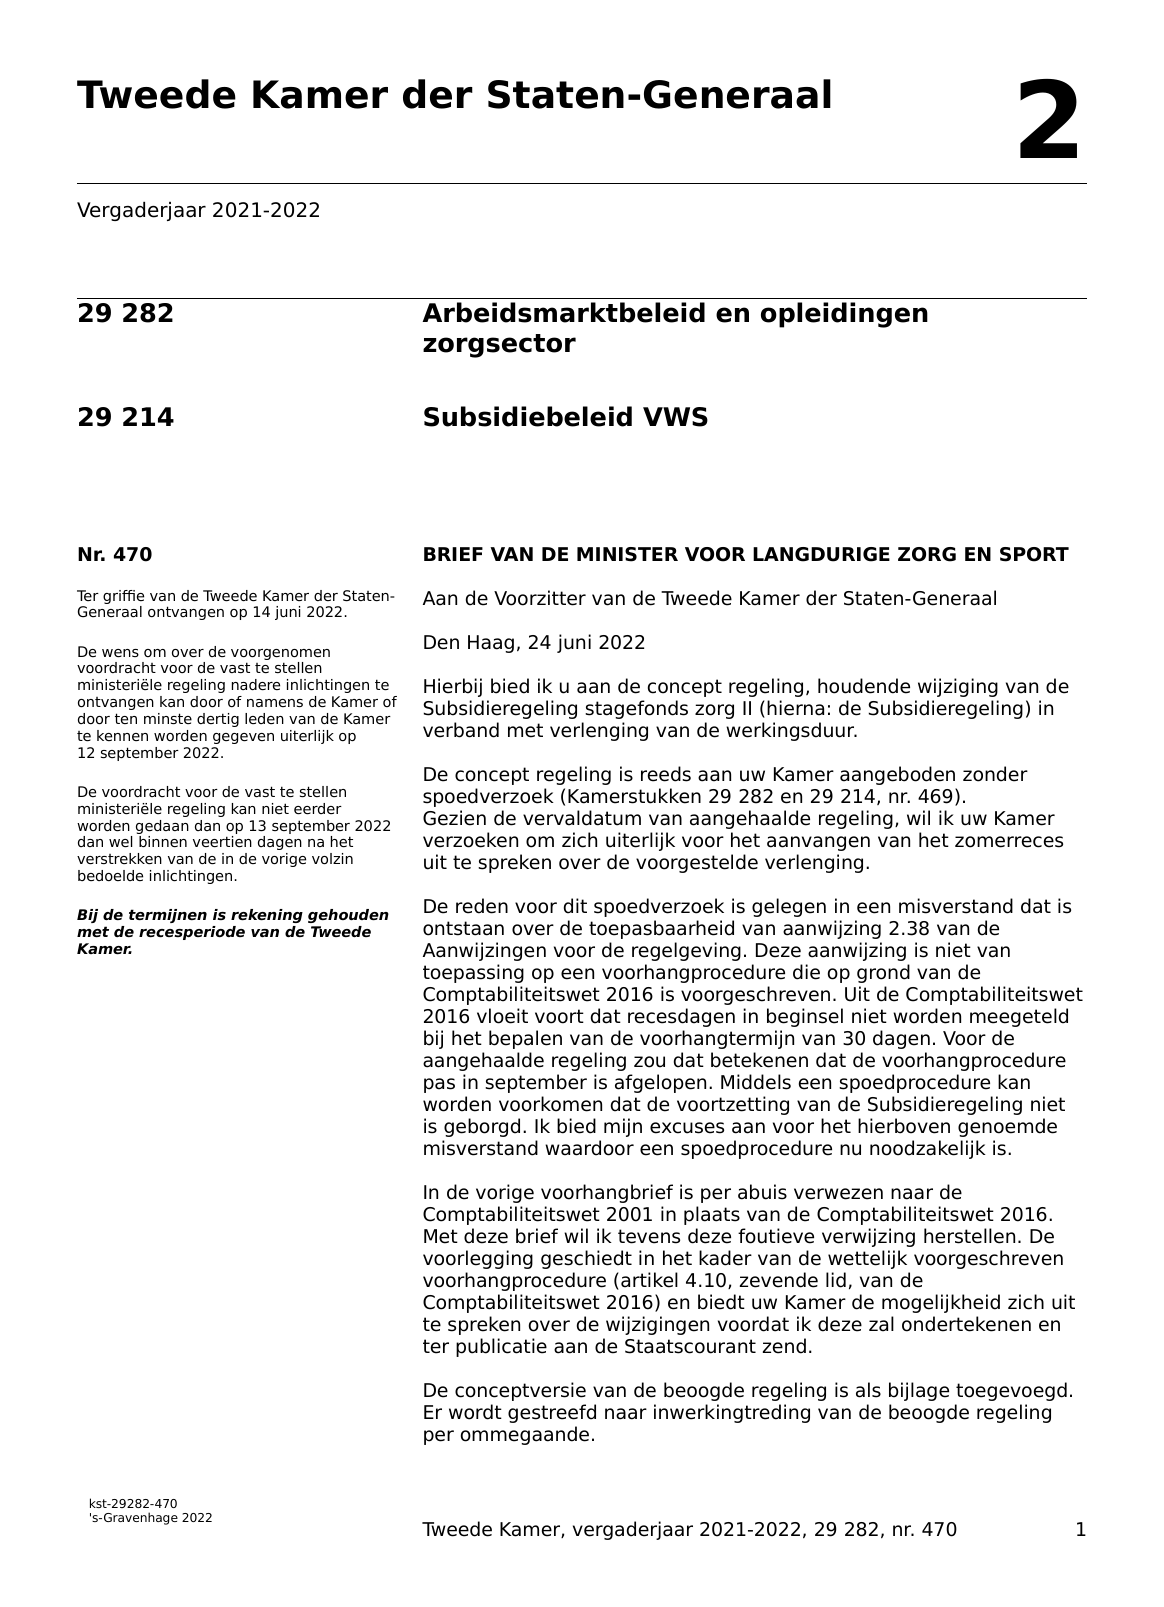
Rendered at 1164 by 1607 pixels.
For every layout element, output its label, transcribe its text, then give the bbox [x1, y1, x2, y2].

text De voordracht voor de vast te stellen ministeriële regeling kan niet eerder worden gedaan dan op 13 september 2022 dan wel binnen veertien dagen na het verstrekken van de in de vorige volzin bedoelde inlichtingen. [77, 784, 399, 885]
text De concept regeling is reeds aan uw Kamer aangeboden zonder spoedverzoek (Kamerstukken 29 282 en 29 214, nr. 469). [422, 764, 1087, 808]
subtitle 29 214 Subsidiebeleid VWS [77, 403, 1087, 432]
text Bij de termijnen is rekening gehouden met de recesperiode van de Tweede Kamer. [77, 907, 399, 958]
text Aan de Voorzitter van de Tweede Kamer der Staten-Generaal [422, 588, 1087, 609]
subtitle 29 282 Arbeidsmarktbeleid en opleidingen zorgsector [77, 299, 1087, 358]
table_header Tweede Kamer der Staten-Generaal [77, 59, 886, 183]
text De reden voor dit spoedverzoek is gelegen in een misverstand dat is ontstaan over de toepasbaarheid van aanwijzing 2.38 van de Aanwijzingen voor de regelgeving. Deze aanwijzing is niet van toepassing op een voorhangprocedure die op grond van de Comptabiliteitswet 2016 is voorgeschreven. Uit de Comptabiliteitswet 2016 vloeit voort dat recesdagen in beginsel niet worden meegeteld bij het bepalen van de voorhangtermijn van 30 dagen. Voor de aangehaalde regeling zou dat betekenen dat de voorhangprocedure pas in september is afgelopen. Middels een spoedprocedure kan worden voorkomen dat de voortzetting van de Subsidieregeling niet is geborgd. Ik bied mijn excuses aan voor het hierboven genoemde misverstand waardoor een spoedprocedure nu noodzakelijk is. [422, 896, 1087, 1160]
table_cell Vergaderjaar 2021-2022 [77, 184, 1087, 298]
text In de vorige voorhangbrief is per abuis verwezen naar de Comptabiliteitswet 2001 in plaats van de Comptabiliteitswet 2016. Met deze brief wil ik tevens deze foutieve verwijzing herstellen. De voorlegging geschiedt in het kader van de wettelijk voorgeschreven voorhangprocedure (artikel 4.10, zevende lid, van de Comptabiliteitswet 2016) en biedt uw Kamer de mogelijkheid zich uit te spreken over de wijzigingen voordat ik deze zal ondertekenen en ter publicatie aan de Staatscourant zend. [422, 1182, 1087, 1358]
text kst-29282-470 [88, 1497, 323, 1511]
text 's-Gravenhage 2022 [88, 1511, 323, 1525]
subtitle Nr. 470 BRIEF VAN DE MINISTER VOOR LANGDURIGE ZORG EN SPORT [77, 543, 1087, 565]
text Ter griffie van de Tweede Kamer der Staten-Generaal ontvangen op 14 juni 2022. [77, 588, 399, 621]
text [77, 885, 399, 907]
text De wens om over de voorgenomen voordracht voor de vast te stellen ministeriële regeling nadere inlichtingen te ontvangen kan door of namens de Kamer of door ten minste dertig leden van de Kamer te kennen worden gegeven uiterlijk op 12 september 2022. [77, 643, 399, 762]
text De conceptversie van de beoogde regeling is als bijlage toegevoegd. Er wordt gestreefd naar inwerkingtreding van de beoogde regeling per ommegaande. [422, 1380, 1087, 1446]
text [77, 621, 399, 643]
text Hierbij bied ik u aan de concept regeling, houdende wijziging van de Subsidieregeling stagefonds zorg II (hierna: de Subsidieregeling) in verband met verlenging van de werkingsduur. [422, 676, 1087, 742]
text [77, 762, 399, 784]
text Gezien de vervaldatum van aangehaalde regeling, wil ik uw Kamer verzoeken om zich uiterlijk voor het aanvangen van het zomerreces uit te spreken over de voorgestelde verlenging. [422, 808, 1087, 874]
text Den Haag, 24 juni 2022 [422, 632, 1087, 654]
table_header 2 [886, 59, 1087, 183]
